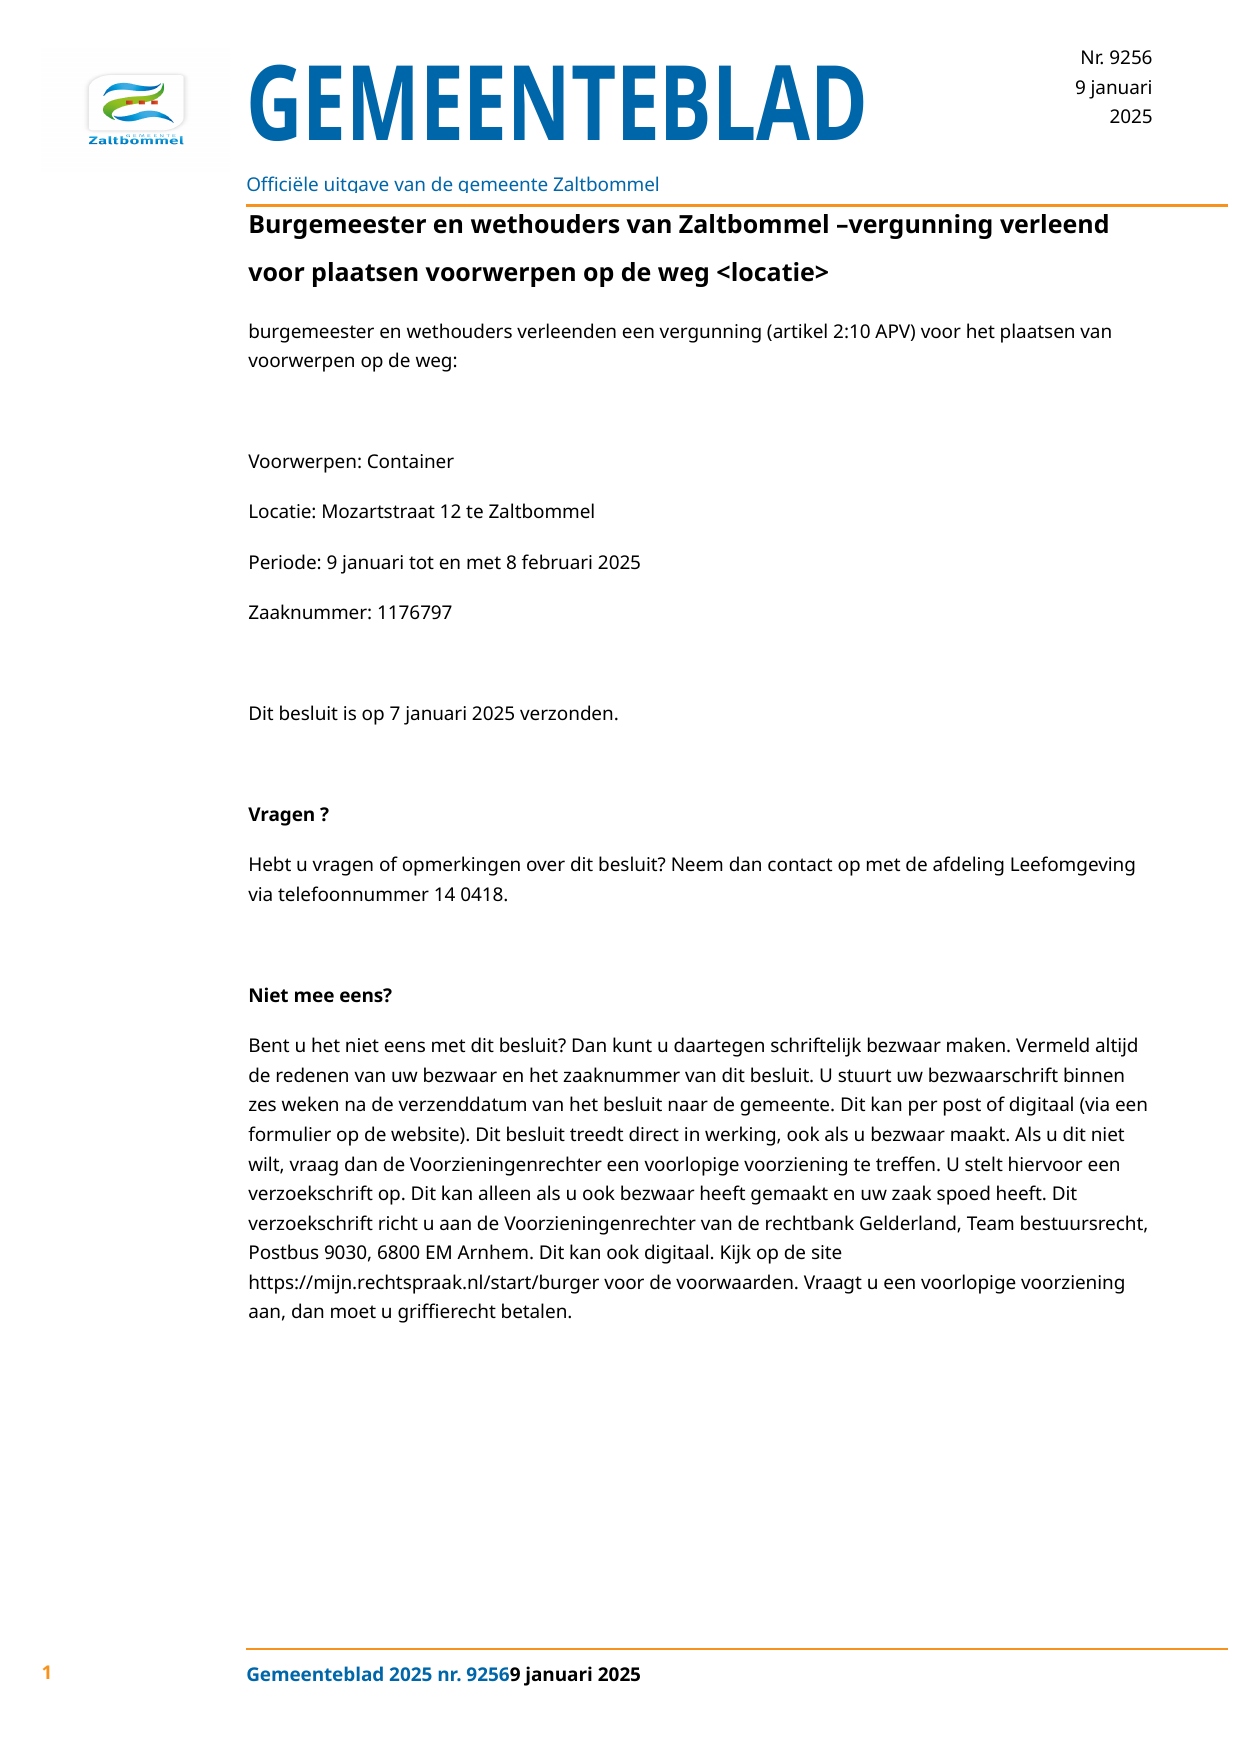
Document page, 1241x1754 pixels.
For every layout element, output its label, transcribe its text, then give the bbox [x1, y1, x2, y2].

text Burgemeester en wethouders van Zaltbommel –vergunning verleend voor plaatsen voorwerpen op de weg <locatie> [248, 207, 1152, 288]
text Zaaknummer: 1176797 [248, 599, 1152, 625]
text Niet mee eens? [248, 982, 1152, 1008]
text Dit besluit is op 7 januari 2025 verzonden. [248, 700, 1152, 726]
picture [41, 47, 231, 172]
text Locatie: Mozartstraat 12 te Zaltbommel [248, 499, 1152, 524]
text Bent u het niet eens met dit besluit? Dan kunt u daartegen schriftelijk bezwaar maken. Vermeld altijd de redenen van uw bezwaar en het zaaknummer van dit besluit. U stuurt uw bezwaarschrift binnen zes weken na de verzenddatum van het besluit naar de gemeente. Dit kan per post of digitaal (via een formulier op de website). Dit besluit treedt direct in werking, ook als u bezwaar maakt. Als u dit niet wilt, vraag dan de Voorzieningenrechter een voorlopige voorziening te treffen. U stelt hiervoor een verzoekschrift op. Dit kan alleen als u ook bezwaar heeft gemaakt en uw zaak spoed heeft. Dit verzoekschrift richt u aan de Voorzieningenrechter van de rechtbank Gelderland, Team bestuursrecht, Postbus 9030, 6800 EM Arnhem. Dit kan ook digitaal. Kijk op de site https://mijn.rechtspraak.nl/start/burger voor de voorwaarden. Vraagt u een voorlopige voorziening aan, dan moet u griffierecht betalen. [248, 1032, 1152, 1324]
text Vragen ? [248, 801, 1152, 827]
text Periode: 9 januari tot en met 8 februari 2025 [248, 549, 1152, 575]
text burgemeester en wethouders verleenden een vergunning (artikel 2:10 APV) voor het plaatsen van voorwerpen op de weg: [248, 318, 1152, 373]
text Voorwerpen: Container [248, 448, 1152, 474]
text Hebt u vragen of opmerkingen over dit besluit? Neem dan contact op met de afdeling Leefomgeving via telefoonnummer 14 0418. [248, 852, 1152, 907]
